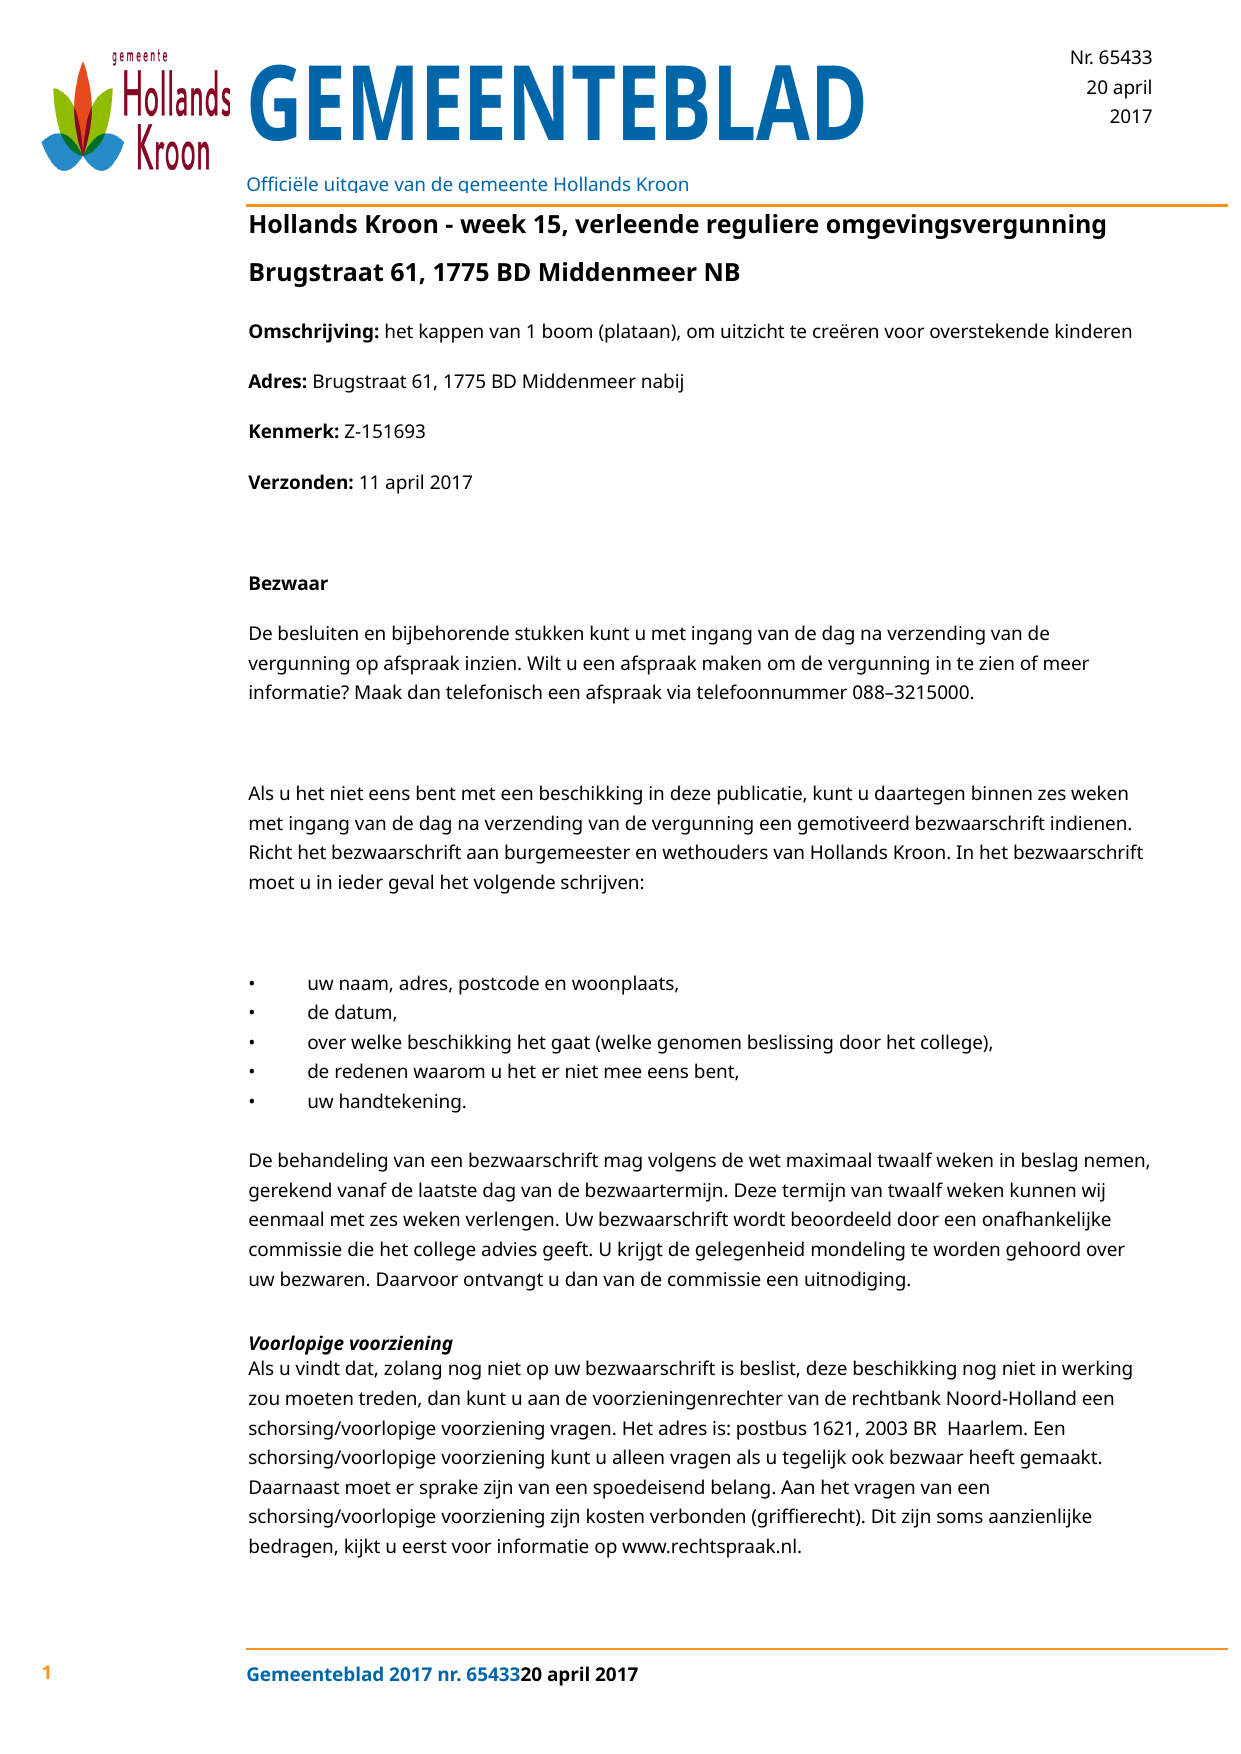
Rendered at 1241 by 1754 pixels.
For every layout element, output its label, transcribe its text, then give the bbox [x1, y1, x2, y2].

list uw handtekening. [248, 1088, 1152, 1114]
text Hollands Kroon - week 15, verleende reguliere omgevingsvergunning Brugstraat 61, 1775 BD Middenmeer NB [248, 207, 1152, 288]
text Adres: Brugstraat 61, 1775 BD Middenmeer nabij [248, 368, 1152, 394]
text De besluiten en bijbehorende stukken kunt u met ingang van de dag na verzending van de vergunning op afspraak inzien. Wilt u een afspraak maken om de vergunning in te zien of meer informatie? Maak dan telefonisch een afspraak via telefoonnummer 088–3215000. [248, 620, 1152, 705]
list over welke beschikking het gaat (welke genomen beslissing door het college), [248, 1029, 1152, 1055]
text De behandeling van een bezwaarschrift mag volgens de wet maximaal twaalf weken in beslag nemen, gerekend vanaf de laatste dag van de bezwaartermijn. Deze termijn van twaalf weken kunnen wij eenmaal met zes weken verlengen. Uw bezwaarschrift wordt beoordeeld door een onafhankelijke commissie die het college advies geeft. U krijgt de gelegenheid mondeling te worden gehoord over uw bezwaren. Daarvoor ontvangt u dan van de commissie een uitnodiging. [248, 1147, 1152, 1292]
text Als u het niet eens bent met een beschikking in deze publicatie, kunt u daartegen binnen zes weken met ingang van de dag na verzending van de vergunning een gemotiveerd bezwaarschrift indienen. Richt het bezwaarschrift aan burgemeester en wethouders van Hollands Kroon. In het bezwaarschrift moet u in ieder geval het volgende schrijven: [248, 780, 1152, 895]
picture [41, 47, 231, 172]
text Verzonden: 11 april 2017 [248, 469, 1152, 495]
text Als u vindt dat, zolang nog niet op uw bezwaarschrift is beslist, deze beschikking nog niet in werking zou moeten treden, dan kunt u aan de voorzieningenrechter van de rechtbank Noord-Holland een schorsing/voorlopige voorziening vragen. Het adres is: postbus 1621, 2003 BR Haarlem. Een schorsing/voorlopige voorziening kunt u alleen vragen als u tegelijk ook bezwaar heeft gemaakt. Daarnaast moet er sprake zijn van een spoedeisend belang. Aan het vragen van een schorsing/voorlopige voorziening zijn kosten verbonden (griffierecht). Dit zijn soms aanzienlijke bedragen, kijkt u eerst voor informatie op www.rechtspraak.nl. [248, 1356, 1152, 1559]
list uw naam, adres, postcode en woonplaats, [248, 970, 1152, 996]
list de redenen waarom u het er niet mee eens bent, [248, 1059, 1152, 1084]
text Kenmerk: Z-151693 [248, 419, 1152, 444]
text Omschrijving: het kappen van 1 boom (plataan), om uitzicht te creëren voor overstekende kinderen [248, 318, 1152, 344]
text Bezwaar [248, 570, 1152, 596]
text Voorlopige voorziening [248, 1330, 1152, 1356]
list de datum, [248, 999, 1152, 1025]
